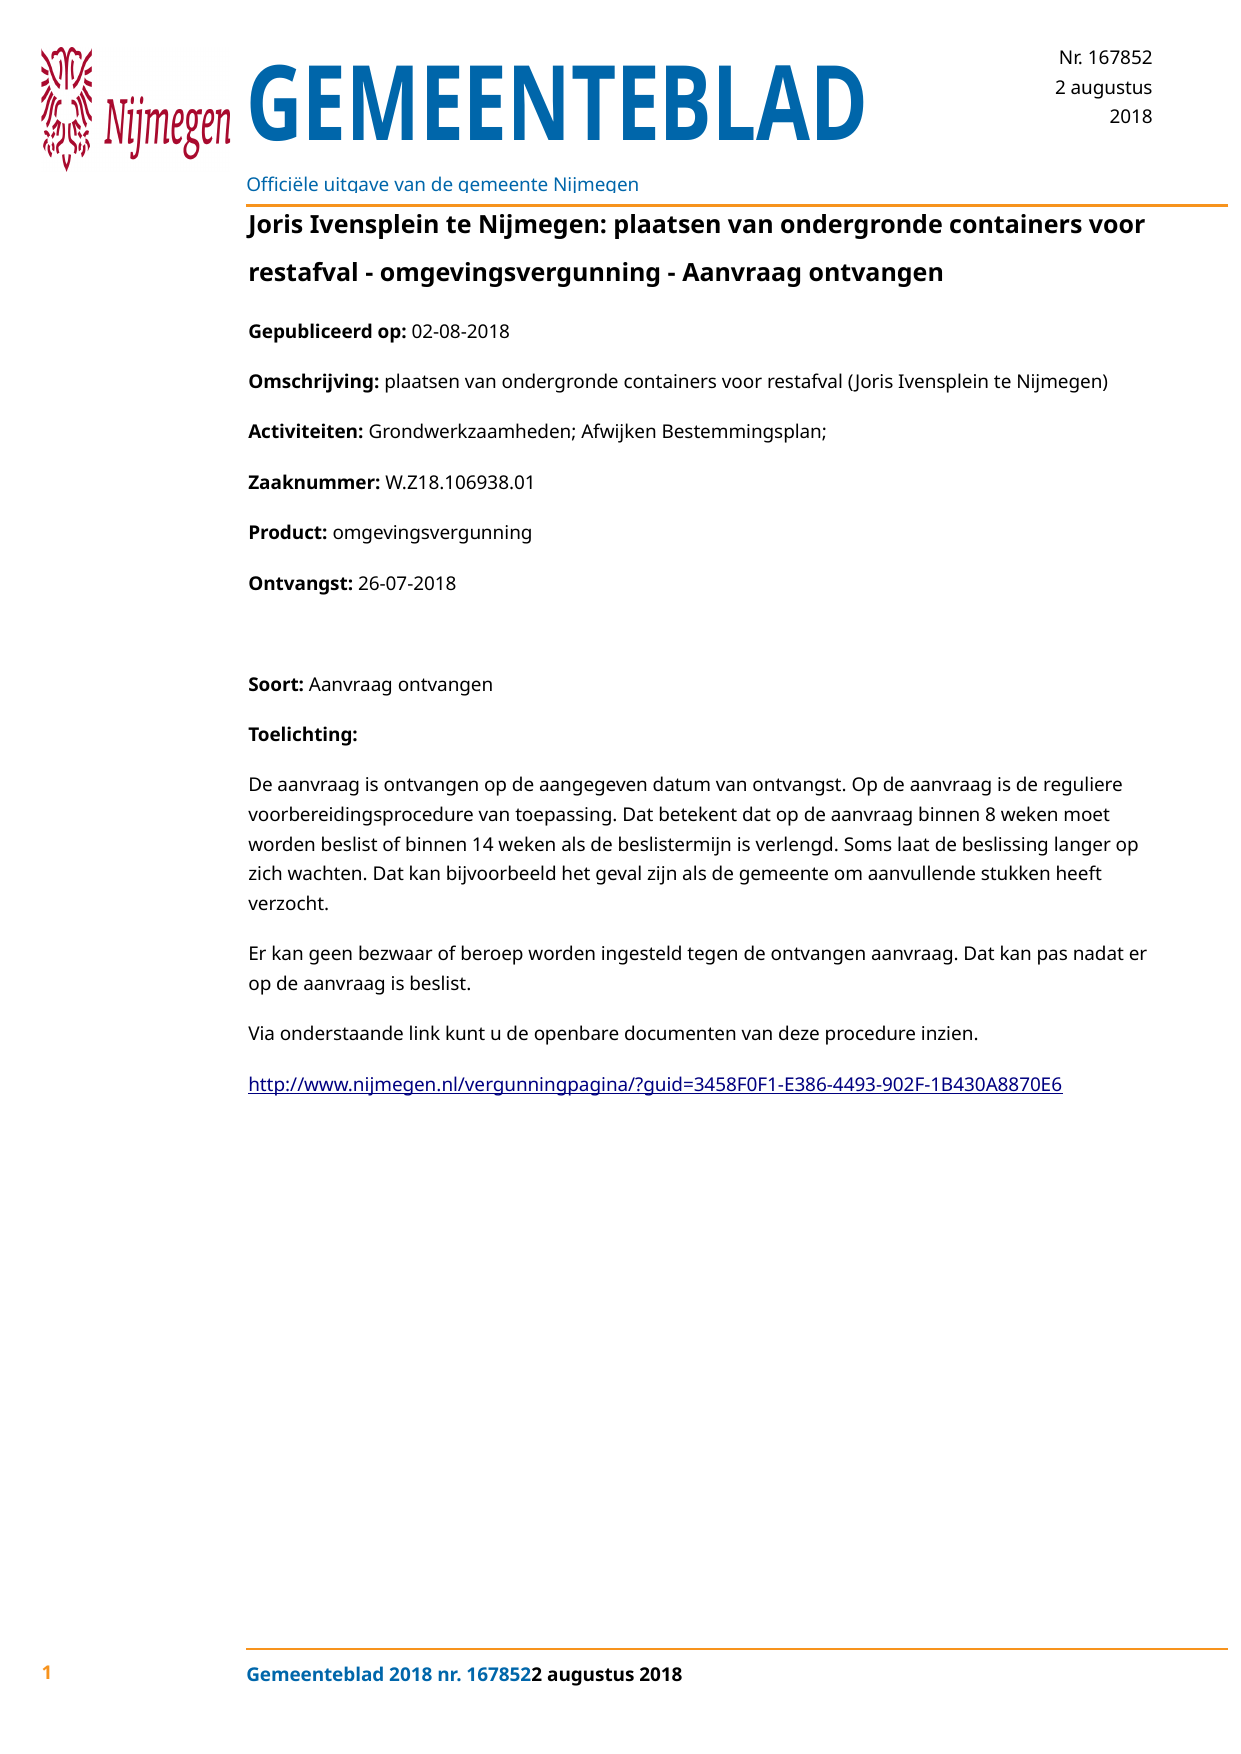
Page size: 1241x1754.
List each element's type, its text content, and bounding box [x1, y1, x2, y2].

picture [41, 47, 231, 172]
text Via onderstaande link kunt u de openbare documenten van deze procedure inzien. [248, 1020, 1152, 1046]
text De aanvraag is ontvangen op de aangegeven datum van ontvangst. Op de aanvraag is de reguliere voorbereidingsprocedure van toepassing. Dat betekent dat op de aanvraag binnen 8 weken moet worden beslist of binnen 14 weken als de beslistermijn is verlengd. Soms laat de beslissing langer op zich wachten. Dat kan bijvoorbeeld het geval zijn als de gemeente om aanvullende stukken heeft verzocht. [248, 772, 1152, 916]
text Joris Ivensplein te Nijmegen: plaatsen van ondergronde containers voor restafval - omgevingsvergunning - Aanvraag ontvangen [248, 207, 1152, 288]
text Omschrijving: plaatsen van ondergronde containers voor restafval (Joris Ivensplein te Nijmegen) [248, 368, 1152, 394]
text Product: omgevingsvergunning [248, 519, 1152, 545]
text Zaaknummer: W.Z18.106938.01 [248, 469, 1152, 495]
text Gepubliceerd op: 02-08-2018 [248, 318, 1152, 344]
text Activiteiten: Grondwerkzaamheden; Afwijken Bestemmingsplan; [248, 419, 1152, 444]
text Ontvangst: 26-07-2018 [248, 570, 1152, 596]
text http://www.nijmegen.nl/vergunningpagina/?guid=3458F0F1-E386-4493-902F-1B430A8870E6 [248, 1071, 1152, 1097]
text Soort: Aanvraag ontvangen [248, 671, 1152, 697]
text Toelichting: [248, 721, 1152, 747]
text Er kan geen bezwaar of beroep worden ingesteld tegen de ontvangen aanvraag. Dat kan pas nadat er op de aanvraag is beslist. [248, 940, 1152, 996]
